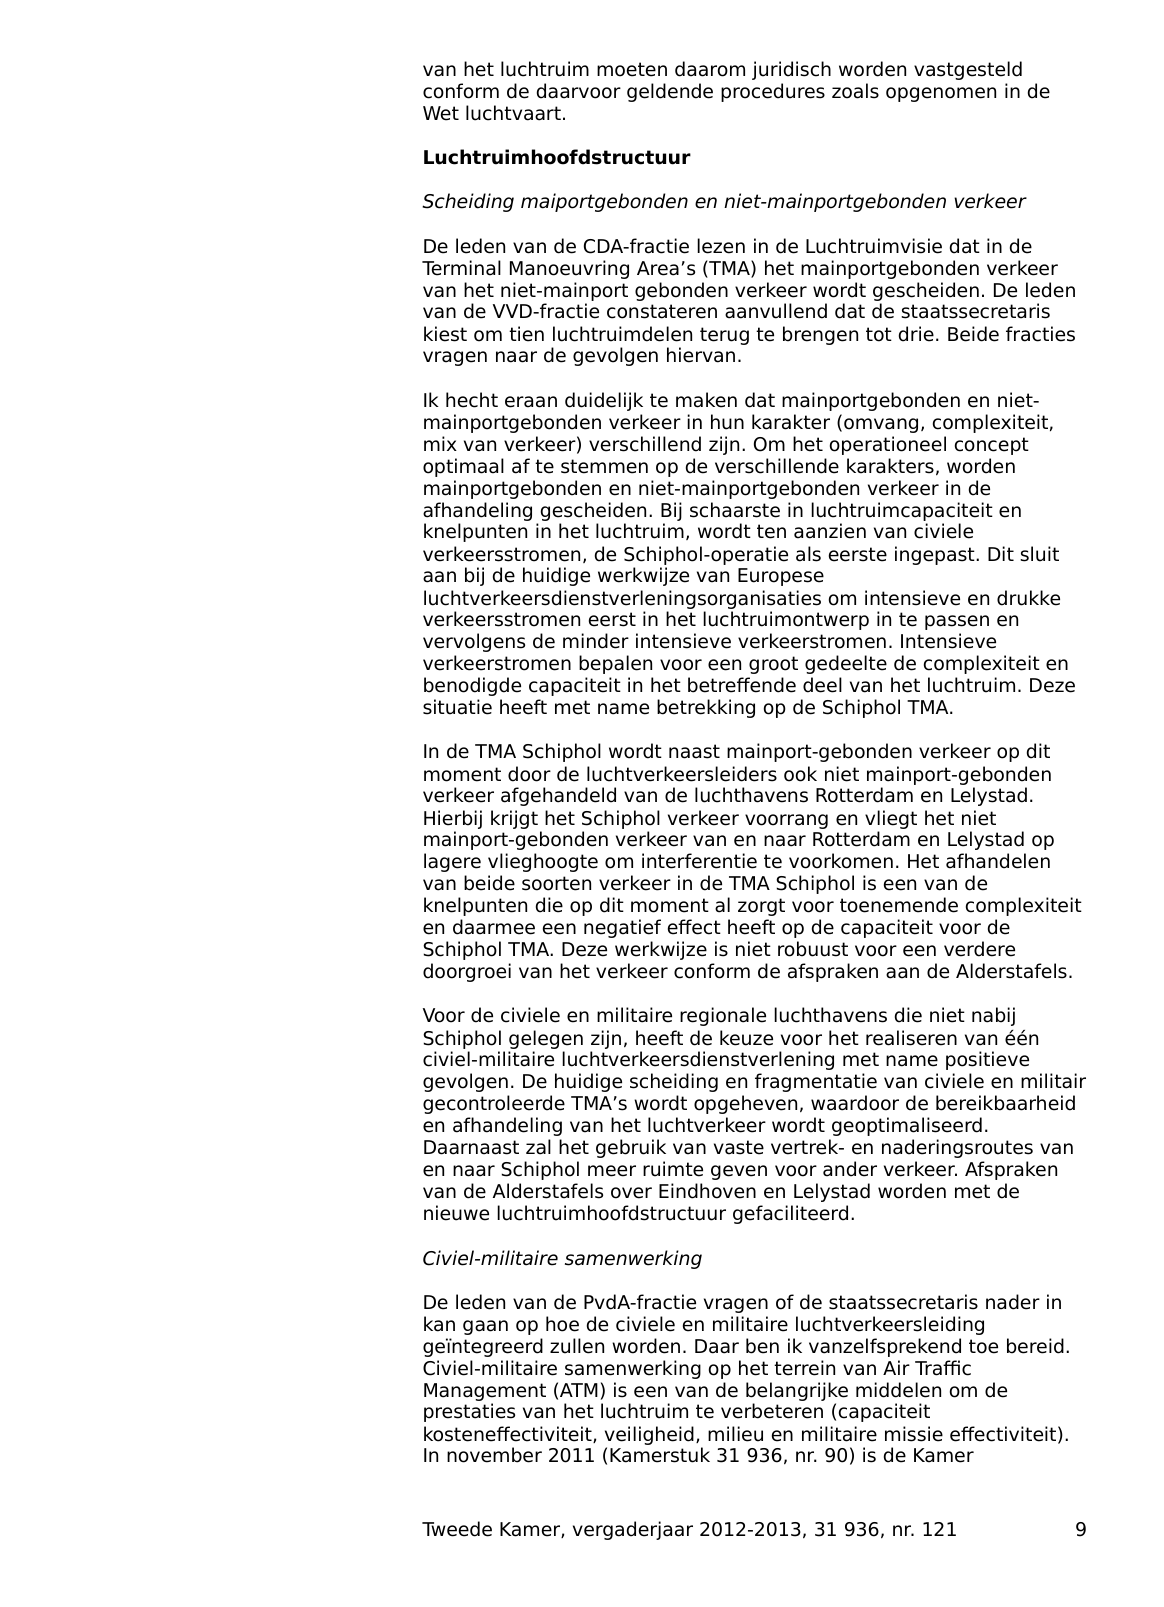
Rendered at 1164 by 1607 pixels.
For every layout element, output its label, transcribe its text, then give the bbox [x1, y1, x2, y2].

text De leden van de CDA-fractie lezen in de Luchtruimvisie dat in de Terminal Manoeuvring Area’s (TMA) het mainportgebonden verkeer van het niet-mainport gebonden verkeer wordt gescheiden. De leden van de VVD-fractie constateren aanvullend dat de staatssecretaris kiest om tien luchtruimdelen terug te brengen tot drie. Beide fracties vragen naar de gevolgen hiervan. [422, 236, 1087, 367]
subtitle Civiel-militaire samenwerking [422, 1247, 1087, 1269]
text van het luchtruim moeten daarom juridisch worden vastgesteld conform de daarvoor geldende procedures zoals opgenomen in de Wet luchtvaart. [422, 59, 1087, 125]
text In de TMA Schiphol wordt naast mainport-gebonden verkeer op dit moment door de luchtverkeersleiders ook niet mainport-gebonden verkeer afgehandeld van de luchthavens Rotterdam en Lelystad. Hierbij krijgt het Schiphol verkeer voorrang en vliegt het niet mainport-gebonden verkeer van en naar Rotterdam en Lelystad op lagere vlieghoogte om interferentie te voorkomen. Het afhandelen van beide soorten verkeer in de TMA Schiphol is een van de knelpunten die op dit moment al zorgt voor toenemende complexiteit en daarmee een negatief effect heeft op de capaciteit voor de Schiphol TMA. Deze werkwijze is niet robuust voor een verdere doorgroei van het verkeer conform de afspraken aan de Alderstafels. [422, 741, 1087, 983]
text Ik hecht eraan duidelijk te maken dat mainportgebonden en niet-mainportgebonden verkeer in hun karakter (omvang, complexiteit, mix van verkeer) verschillend zijn. Om het operationeel concept optimaal af te stemmen op de verschillende karakters, worden mainportgebonden en niet-mainportgebonden verkeer in de afhandeling gescheiden. Bij schaarste in luchtruimcapaciteit en knelpunten in het luchtruim, wordt ten aanzien van civiele verkeersstromen, de Schiphol-operatie als eerste ingepast. Dit sluit aan bij de huidige werkwijze van Europese luchtverkeersdienstverleningsorganisaties om intensieve en drukke verkeersstromen eerst in het luchtruimontwerp in te passen en vervolgens de minder intensieve verkeerstromen. Intensieve verkeerstromen bepalen voor een groot gedeelte de complexiteit en benodigde capaciteit in het betreffende deel van het luchtruim. Deze situatie heeft met name betrekking op de Schiphol TMA. [422, 389, 1087, 719]
text De leden van de PvdA-fractie vragen of de staatssecretaris nader in kan gaan op hoe de civiele en militaire luchtverkeersleiding geïntegreerd zullen worden. Daar ben ik vanzelfsprekend toe bereid. Civiel-militaire samenwerking op het terrein van Air Traffic Management (ATM) is een van de belangrijke middelen om de prestaties van het luchtruim te verbeteren (capaciteit kosteneffectiviteit, veiligheid, milieu en militaire missie effectiviteit). In november 2011 (Kamerstuk 31 936, nr. 90) is de Kamer [422, 1292, 1087, 1467]
subtitle Scheiding maiportgebonden en niet-mainportgebonden verkeer [422, 191, 1087, 213]
text Voor de civiele en militaire regionale luchthavens die niet nabij Schiphol gelegen zijn, heeft de keuze voor het realiseren van één civiel-militaire luchtverkeersdienstverlening met name positieve gevolgen. De huidige scheiding en fragmentatie van civiele en militair gecontroleerde TMA’s wordt opgeheven, waardoor de bereikbaarheid en afhandeling van het luchtverkeer wordt geoptimaliseerd. Daarnaast zal het gebruik van vaste vertrek- en naderingsroutes van en naar Schiphol meer ruimte geven voor ander verkeer. Afspraken van de Alderstafels over Eindhoven en Lelystad worden met de nieuwe luchtruimhoofdstructuur gefaciliteerd. [422, 1005, 1087, 1225]
subtitle Luchtruimhoofdstructuur [422, 147, 1087, 169]
